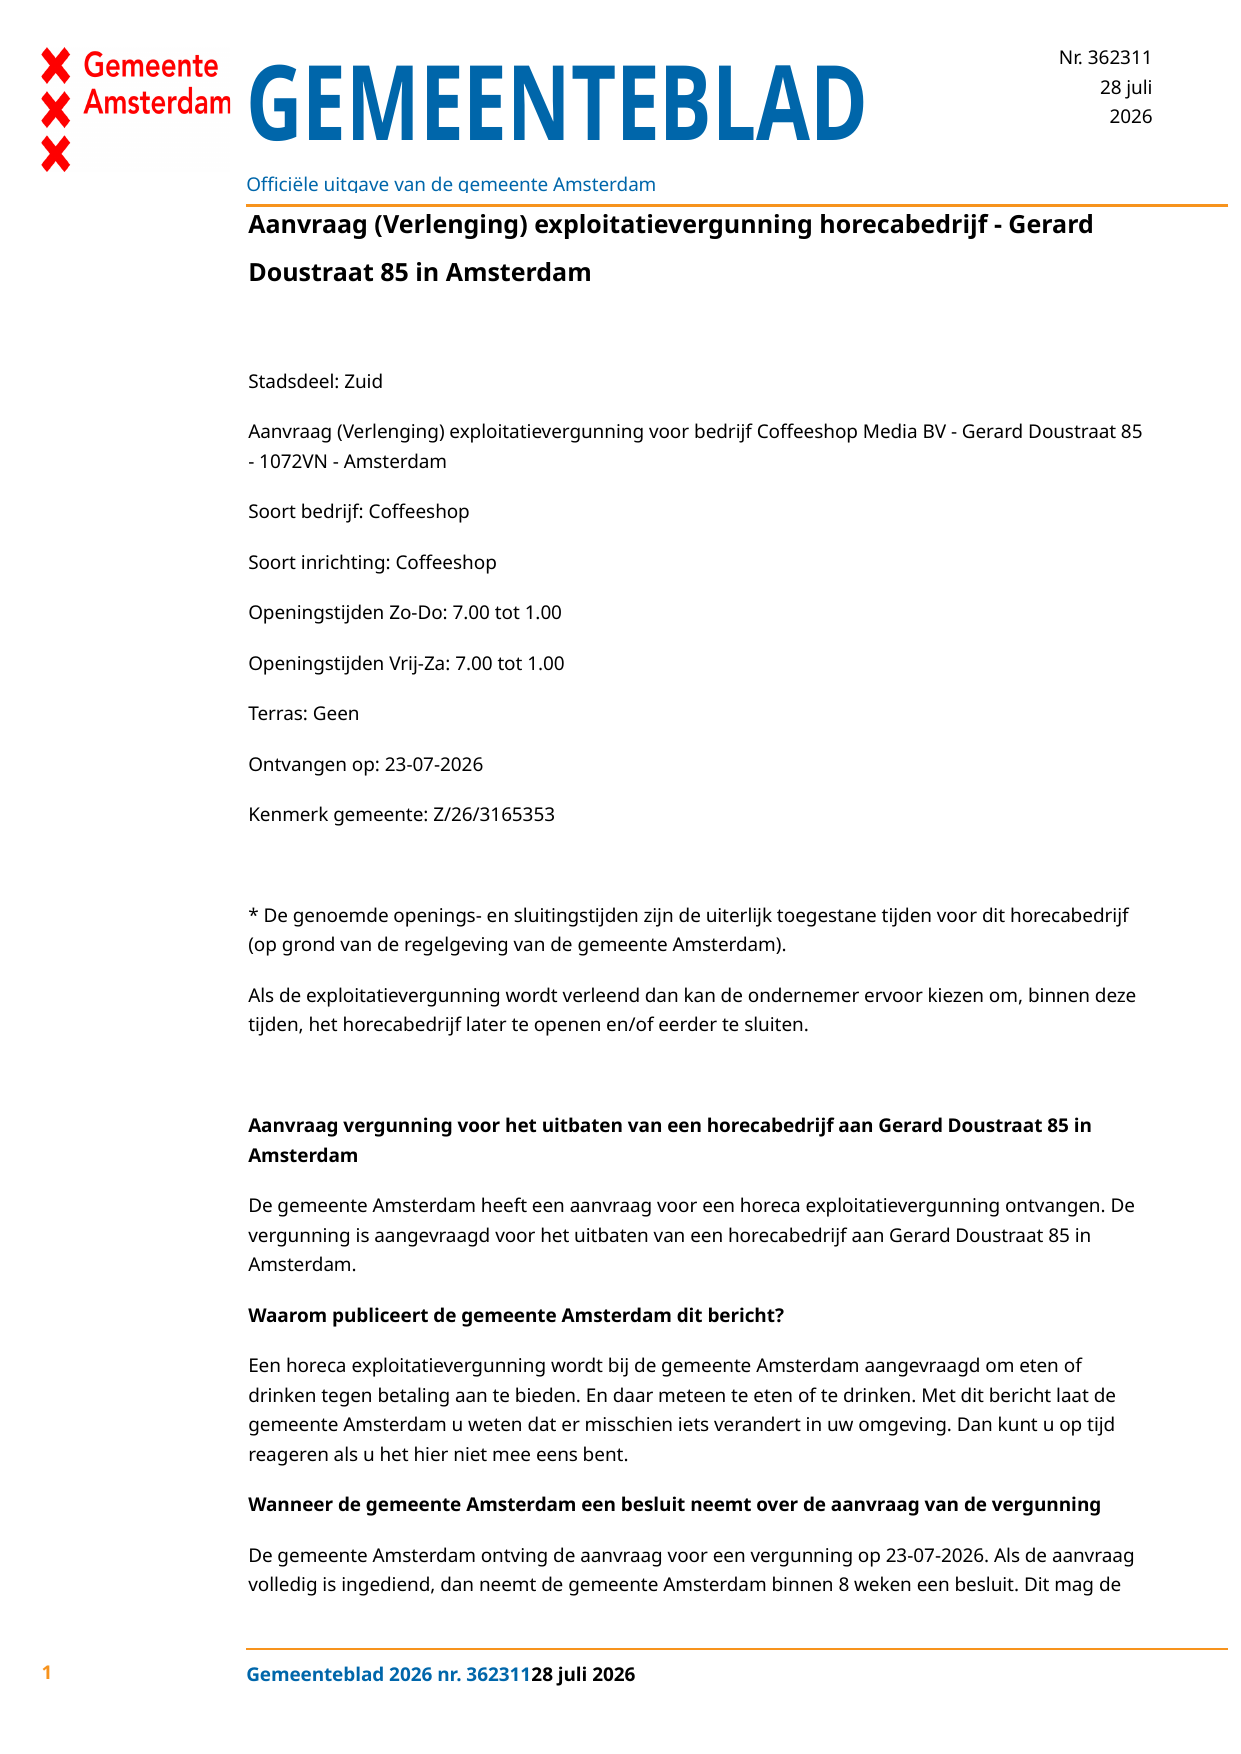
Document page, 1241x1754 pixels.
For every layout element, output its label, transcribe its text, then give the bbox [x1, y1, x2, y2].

text Aanvraag (Verlenging) exploitatievergunning voor bedrijf Coffeeshop Media BV - Gerard Doustraat 85 - 1072VN - Amsterdam [248, 419, 1152, 474]
text De gemeente Amsterdam ontving de aanvraag voor een vergunning op 23-07-2026. Als de aanvraag volledig is ingediend, dan neemt de gemeente Amsterdam binnen 8 weken een besluit. Dit mag de [248, 1542, 1152, 1597]
text Ontvangen op: 23-07-2026 [248, 751, 1152, 777]
text Aanvraag vergunning voor het uitbaten van een horecabedrijf aan Gerard Doustraat 85 in Amsterdam [248, 1112, 1152, 1168]
text Soort bedrijf: Coffeeshop [248, 499, 1152, 524]
picture [41, 47, 231, 172]
text Kenmerk gemeente: Z/26/3165353 [248, 801, 1152, 827]
text Terras: Geen [248, 700, 1152, 726]
text Waarom publiceert de gemeente Amsterdam dit bericht? [248, 1302, 1152, 1328]
text Als de exploitatievergunning wordt verleend dan kan de ondernemer ervoor kiezen om, binnen deze tijden, het horecabedrijf later te openen en/of eerder te sluiten. [248, 982, 1152, 1037]
text Openingstijden Vrij-Za: 7.00 tot 1.00 [248, 650, 1152, 676]
text De gemeente Amsterdam heeft een aanvraag voor een horeca exploitatievergunning ontvangen. De vergunning is aangevraagd voor het uitbaten van een horecabedrijf aan Gerard Doustraat 85 in Amsterdam. [248, 1192, 1152, 1277]
text * De genoemde openings- en sluitingstijden zijn de uiterlijk toegestane tijden voor dit horecabedrijf (op grond van de regelgeving van de gemeente Amsterdam). [248, 902, 1152, 957]
text Openingstijden Zo-Do: 7.00 tot 1.00 [248, 599, 1152, 625]
text Aanvraag (Verlenging) exploitatievergunning horecabedrijf - Gerard Doustraat 85 in Amsterdam [248, 207, 1152, 288]
text Soort inrichting: Coffeeshop [248, 549, 1152, 575]
text Wanneer de gemeente Amsterdam een besluit neemt over de aanvraag van de vergunning [248, 1492, 1152, 1517]
text Stadsdeel: Zuid [248, 368, 1152, 394]
text Een horeca exploitatievergunning wordt bij de gemeente Amsterdam aangevraagd om eten of drinken tegen betaling aan te bieden. En daar meteen te eten of te drinken. Met dit bericht laat de gemeente Amsterdam u weten dat er misschien iets verandert in uw omgeving. Dan kunt u op tijd reageren als u het hier niet mee eens bent. [248, 1352, 1152, 1467]
